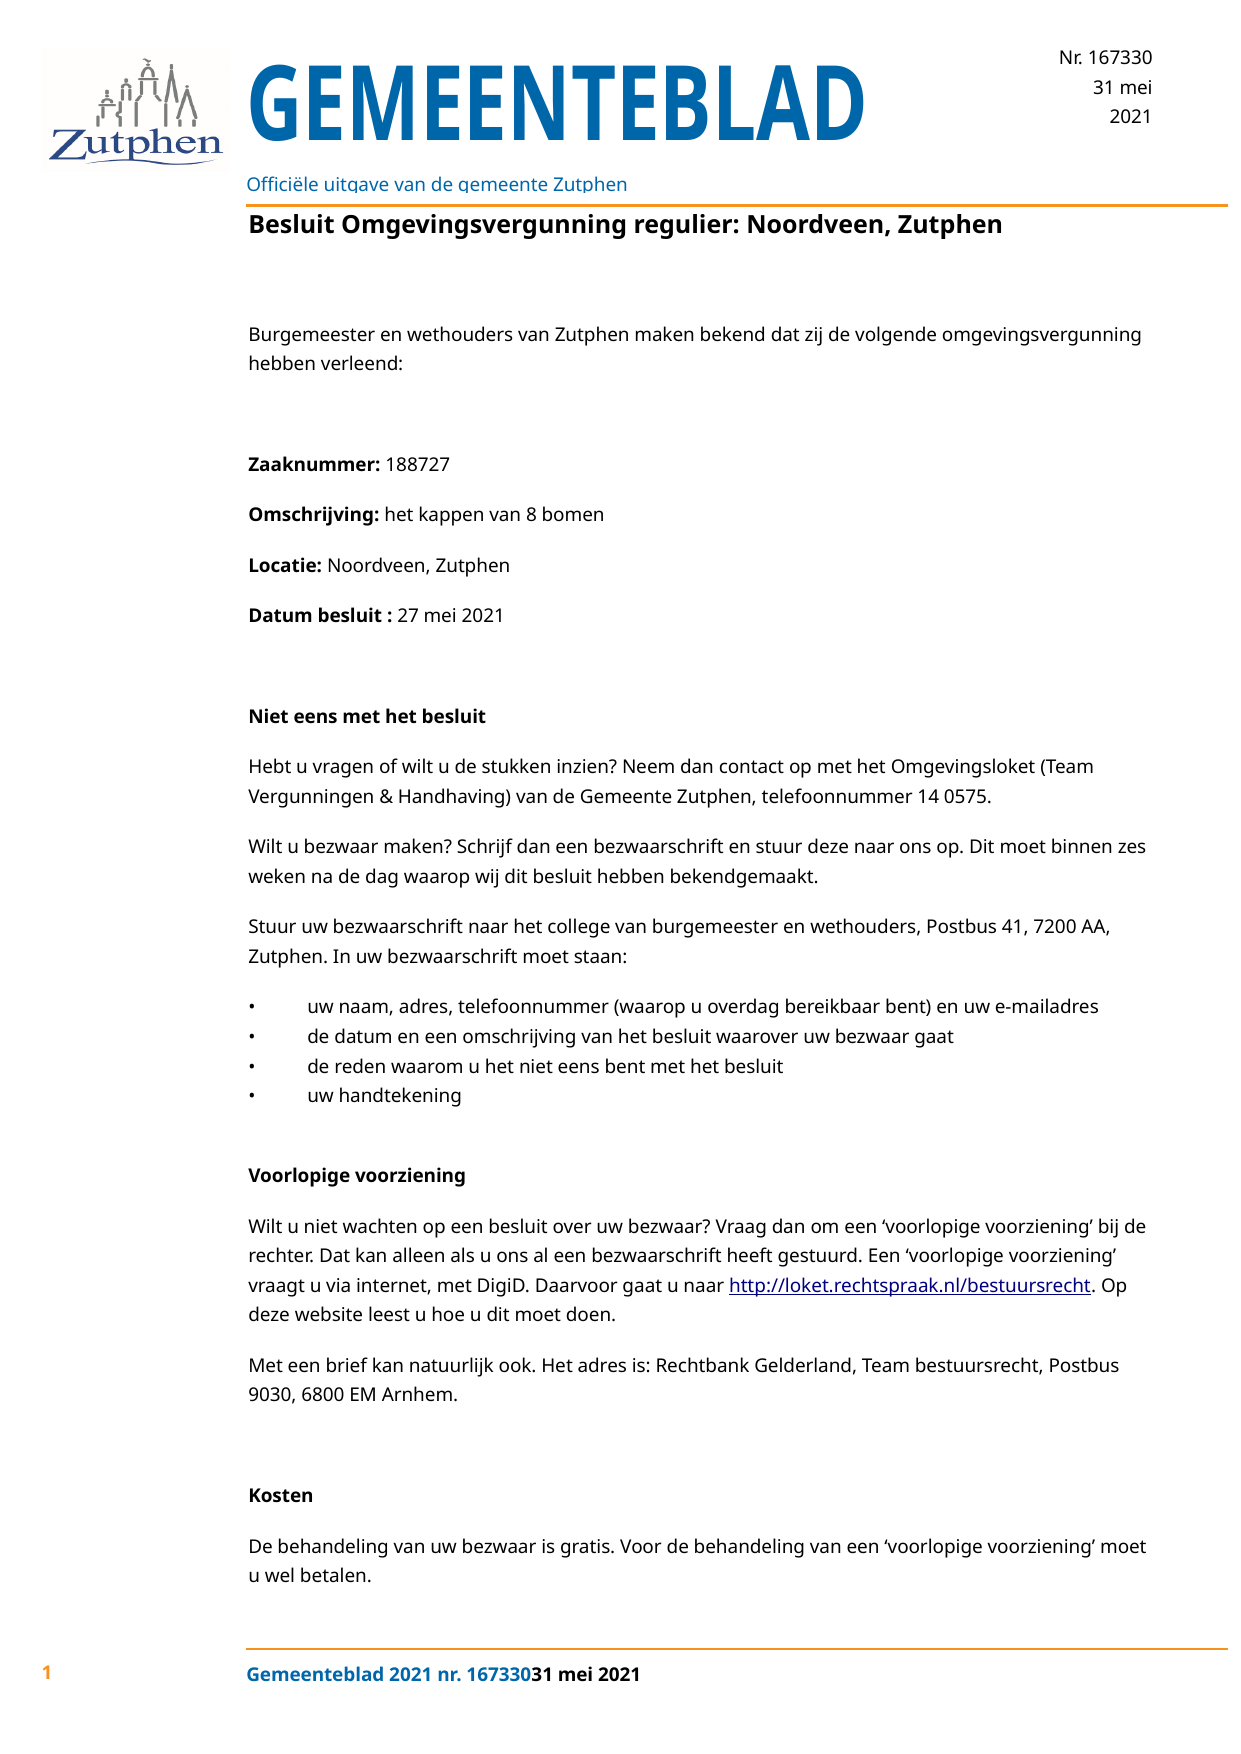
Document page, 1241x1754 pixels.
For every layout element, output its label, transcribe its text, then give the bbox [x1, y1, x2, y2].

text Datum besluit : 27 mei 2021 [248, 602, 1152, 628]
text Wilt u bezwaar maken? Schrijf dan een bezwaarschrift en stuur deze naar ons op. Dit moet binnen zes weken na de dag waarop wij dit besluit hebben bekendgemaakt. [248, 834, 1152, 889]
text Omschrijving: het kappen van 8 bomen [248, 502, 1152, 527]
picture [41, 47, 231, 172]
text Wilt u niet wachten op een besluit over uw bezwaar? Vraag dan om een ‘voorlopige voorziening’ bij de rechter. Dat kan alleen als u ons al een bezwaarschrift heeft gestuurd. Een ‘voorlopige voorziening’ vraagt u via internet, met DigiD. Daarvoor gaat u naar http://loket.rechtspraak.nl/bestuursrecht. Op deze website leest u hoe u dit moet doen. [248, 1213, 1152, 1327]
list uw naam, adres, telefoonnummer (waarop u overdag bereikbaar bent) en uw e-mailadres [248, 994, 1152, 1019]
text Stuur uw bezwaarschrift naar het college van burgemeester en wethouders, Postbus 41, 7200 AA, Zutphen. In uw bezwaarschrift moet staan: [248, 914, 1152, 969]
text Zaaknummer: 188727 [248, 451, 1152, 477]
text Niet eens met het besluit [248, 703, 1152, 729]
list de datum en een omschrijving van het besluit waarover uw bezwaar gaat [248, 1023, 1152, 1049]
list de reden waarom u het niet eens bent met het besluit [248, 1053, 1152, 1078]
text Locatie: Noordveen, Zutphen [248, 552, 1152, 578]
text Met een brief kan natuurlijk ook. Het adres is: Rechtbank Gelderland, Team bestuursrecht, Postbus 9030, 6800 EM Arnhem. [248, 1352, 1152, 1407]
text Besluit Omgevingsvergunning regulier: Noordveen, Zutphen [248, 207, 1152, 241]
text Hebt u vragen of wilt u de stukken inzien? Neem dan contact op met het Omgevingsloket (Team Vergunningen & Handhaving) van de Gemeente Zutphen, telefoonnummer 14 0575. [248, 754, 1152, 809]
text Burgemeester en wethouders van Zutphen maken bekend dat zij de volgende omgevingsvergunning hebben verleend: [248, 321, 1152, 376]
text Voorlopige voorziening [248, 1162, 1152, 1188]
text Kosten [248, 1482, 1152, 1508]
text De behandeling van uw bezwaar is gratis. Voor de behandeling van een ‘voorlopige voorziening’ moet u wel betalen. [248, 1533, 1152, 1588]
list uw handtekening [248, 1082, 1152, 1108]
